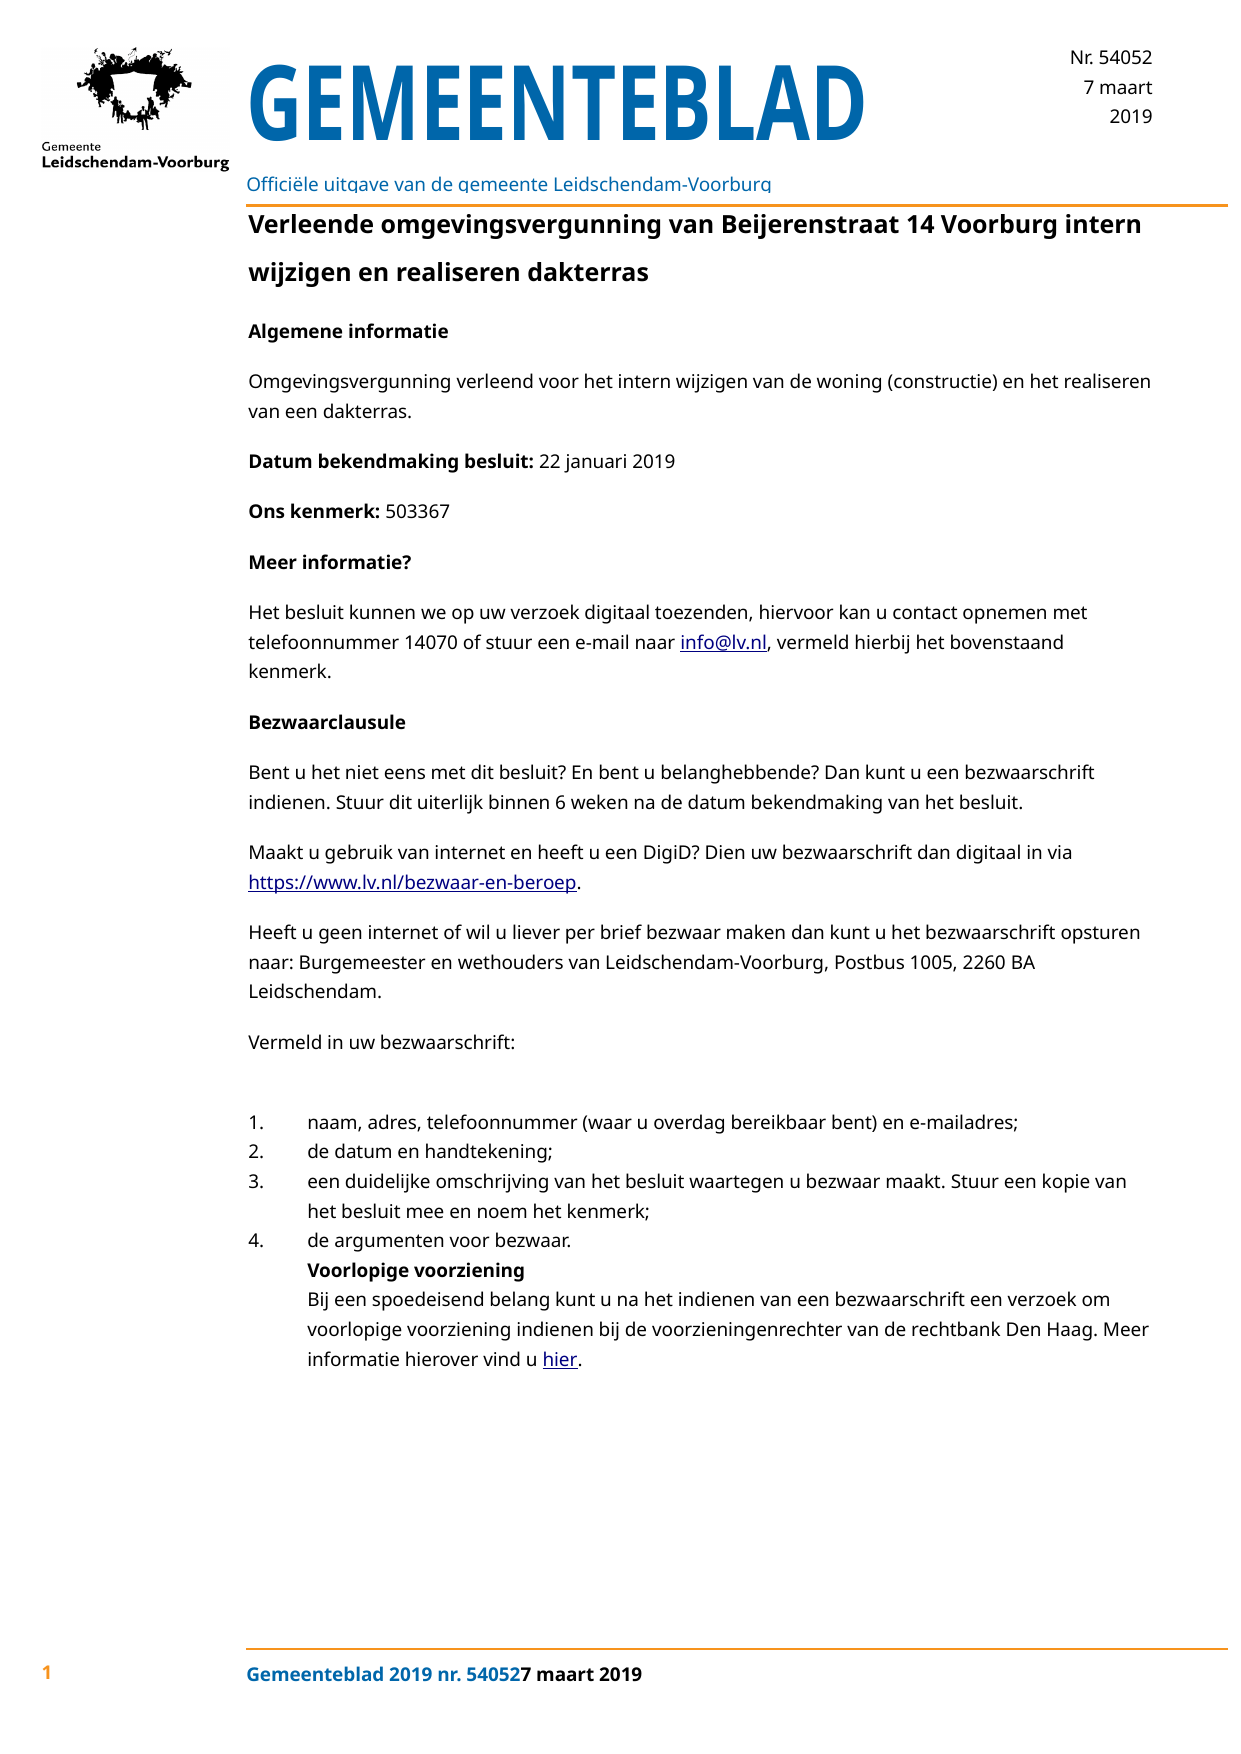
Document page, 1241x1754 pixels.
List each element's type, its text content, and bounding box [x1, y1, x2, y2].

text Heeft u geen internet of wil u liever per brief bezwaar maken dan kunt u het bezwaarschrift opsturen naar: Burgemeester en wethouders van Leidschendam-Voorburg, Postbus 1005, 2260 BA Leidschendam. [248, 919, 1152, 1004]
list Voorlopige voorziening [248, 1257, 1152, 1283]
list de datum en handtekening; [248, 1139, 1152, 1164]
text Bezwaarclausule [248, 709, 1152, 735]
text Bent u het niet eens met dit besluit? En bent u belanghebbende? Dan kunt u een bezwaarschrift indienen. Stuur dit uiterlijk binnen 6 weken na de datum bekendmaking van het besluit. [248, 759, 1152, 815]
list Bij een spoedeisend belang kunt u na het indienen van een bezwaarschrift een verzoek om voorlopige voorziening indienen bij de voorzieningenrechter van de rechtbank Den Haag. Meer informatie hierover vind u hier. [248, 1287, 1152, 1372]
list de argumenten voor bezwaar. [248, 1227, 1152, 1253]
text Het besluit kunnen we op uw verzoek digitaal toezenden, hiervoor kan u contact opnemen met telefoonnummer 14070 of stuur een e-mail naar info@lv.nl, vermeld hierbij het bovenstaand kenmerk. [248, 599, 1152, 684]
picture [41, 47, 231, 172]
text Algemene informatie [248, 318, 1152, 344]
list een duidelijke omschrijving van het besluit waartegen u bezwaar maakt. Stuur een kopie van het besluit mee en noem het kenmerk; [248, 1168, 1152, 1224]
text Meer informatie? [248, 549, 1152, 575]
text Ons kenmerk: 503367 [248, 499, 1152, 524]
text Datum bekendmaking besluit: 22 januari 2019 [248, 448, 1152, 474]
text Omgevingsvergunning verleend voor het intern wijzigen van de woning (constructie) en het realiseren van een dakterras. [248, 368, 1152, 424]
text Maakt u gebruik van internet en heeft u een DigiD? Dien uw bezwaarschrift dan digitaal in via https://www.lv.nl/bezwaar-en-beroep. [248, 839, 1152, 895]
text Verleende omgevingsvergunning van Beijerenstraat 14 Voorburg intern wijzigen en realiseren dakterras [248, 207, 1152, 288]
text Vermeld in uw bezwaarschrift: [248, 1029, 1152, 1055]
list naam, adres, telefoonnummer (waar u overdag bereikbaar bent) en e-mailadres; [248, 1109, 1152, 1135]
